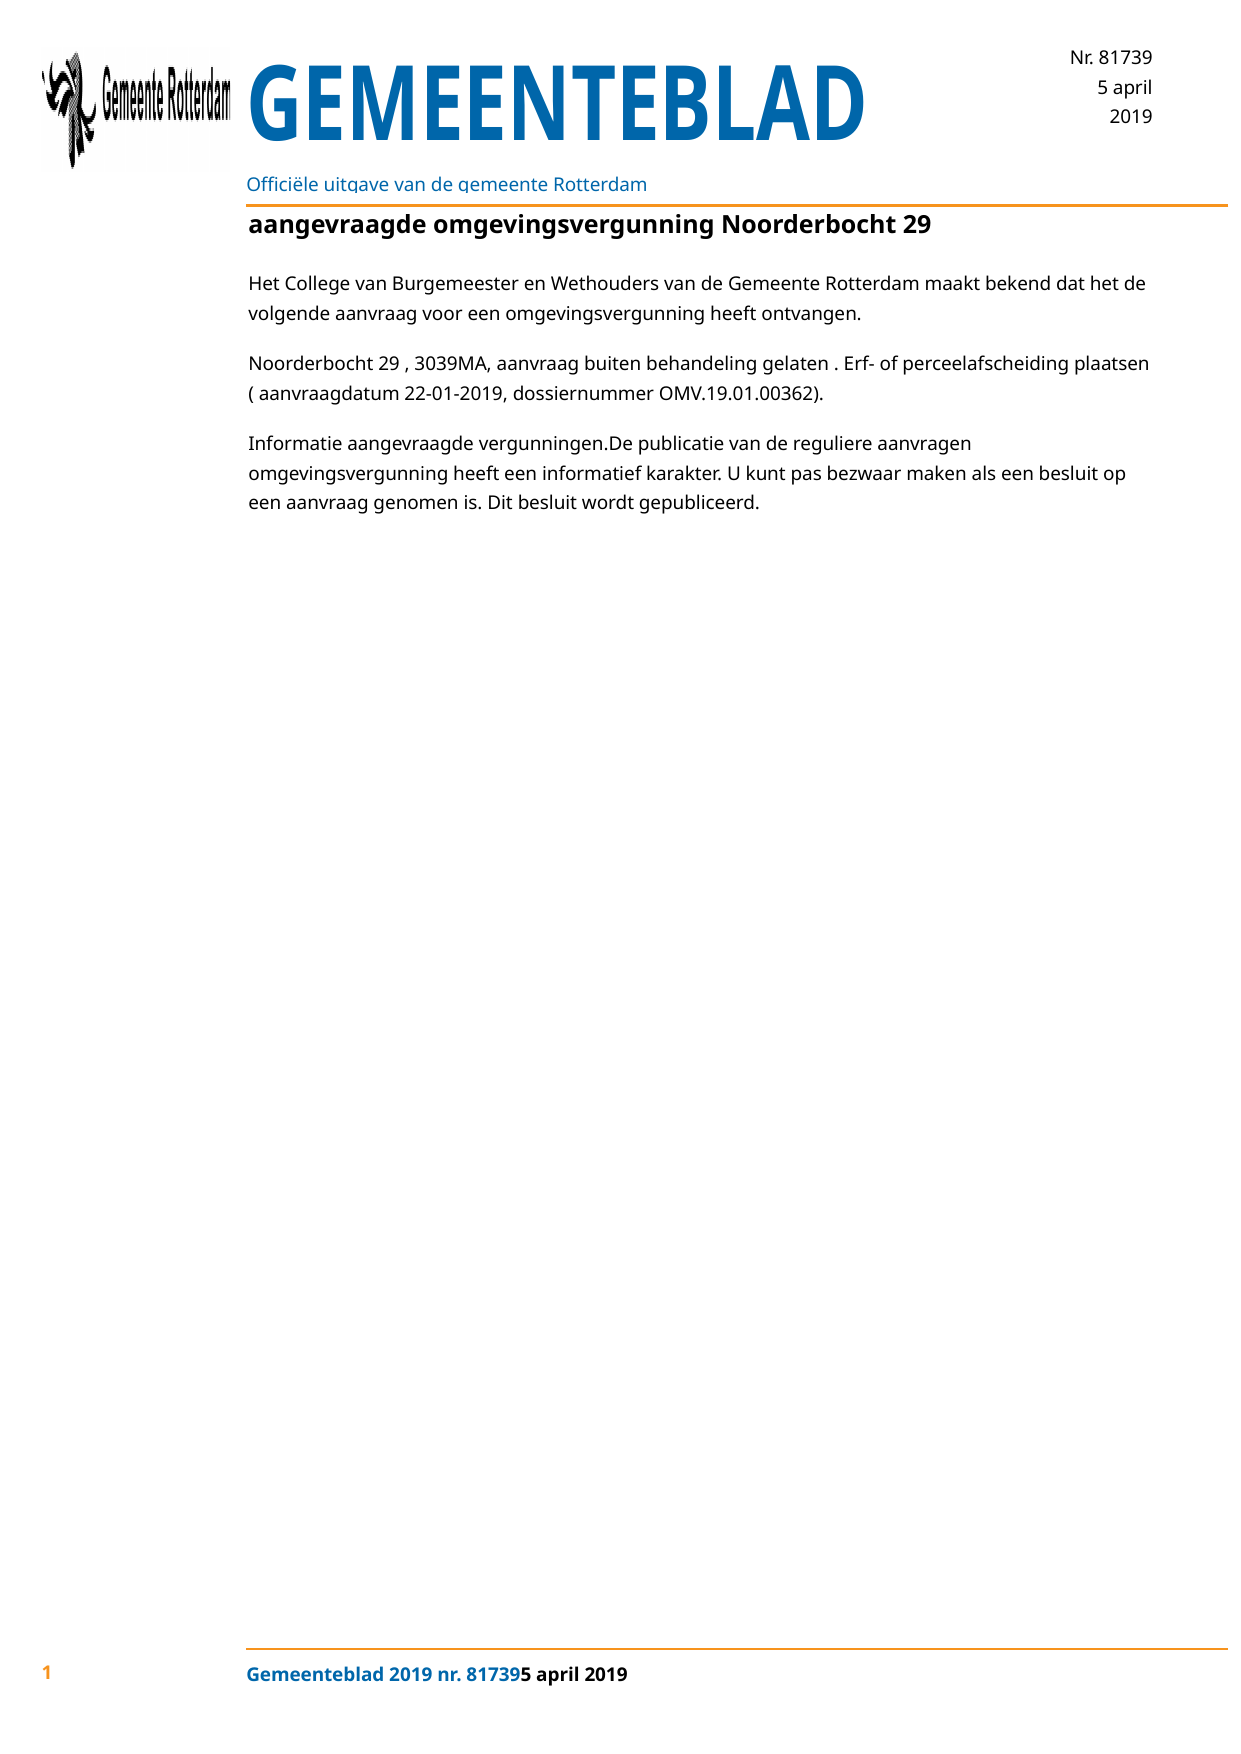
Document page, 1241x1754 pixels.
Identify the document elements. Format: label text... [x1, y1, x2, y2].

picture [41, 47, 231, 172]
text Noorderbocht 29 , 3039MA, aanvraag buiten behandeling gelaten . Erf- of perceelafscheiding plaatsen ( aanvraagdatum 22-01-2019, dossiernummer OMV.19.01.00362). [248, 350, 1152, 406]
text Informatie aangevraagde vergunningen.De publicatie van de reguliere aanvragen omgevingsvergunning heeft een informatief karakter. U kunt pas bezwaar maken als een besluit op een aanvraag genomen is. Dit besluit wordt gepubliceerd. [248, 430, 1152, 515]
text Het College van Burgemeester en Wethouders van de Gemeente Rotterdam maakt bekend dat het de volgende aanvraag voor een omgevingsvergunning heeft ontvangen. [248, 270, 1152, 326]
text aangevraagde omgevingsvergunning Noorderbocht 29 [248, 207, 1152, 241]
